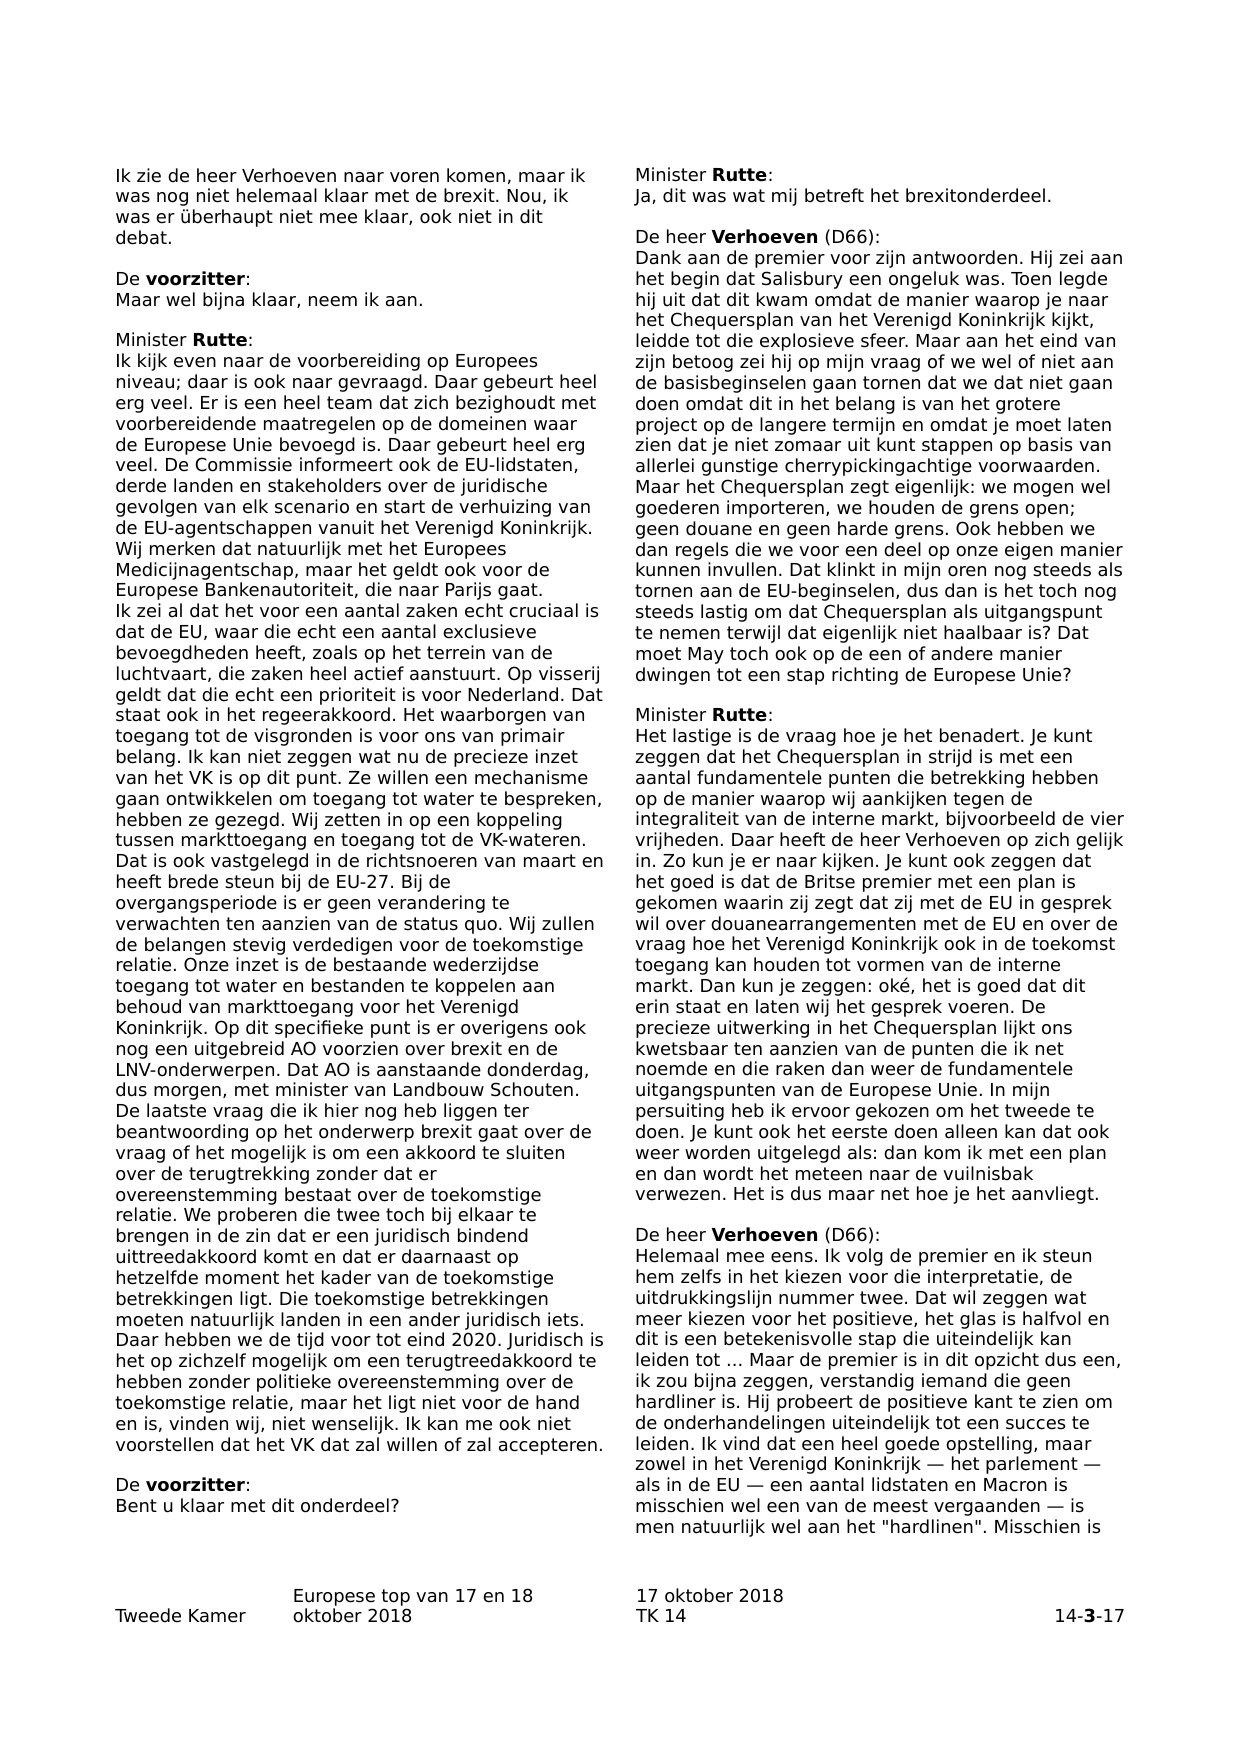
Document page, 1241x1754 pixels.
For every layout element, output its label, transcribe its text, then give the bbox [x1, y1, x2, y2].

text Minister Rutte: [115, 330, 605, 351]
text De heer Verhoeven (D66): [635, 1225, 1125, 1246]
text Het lastige is de vraag hoe je het benadert. Je kunt zeggen dat het Chequersplan in strijd is met een aantal fundamentele punten die betrekking hebben op de manier waarop wij aankijken tegen de integraliteit van de interne markt, bijvoorbeeld de vier vrijheden. Daar heeft de heer Verhoeven op zich gelijk in. Zo kun je er naar kijken. Je kunt ook zeggen dat het goed is dat de Britse premier met een plan is gekomen waarin zij zegt dat zij met de EU in gesprek wil over douanearrangementen met de EU en over de vraag hoe het Verenigd Koninkrijk ook in de toekomst toegang kan houden tot vormen van de interne markt. Dan kun je zeggen: oké, het is goed dat dit erin staat en laten wij het gesprek voeren. De precieze uitwerking in het Chequersplan lijkt ons kwetsbaar ten aanzien van de punten die ik net noemde en die raken dan weer de fundamentele uitgangspunten van de Europese Unie. In mijn persuiting heb ik ervoor gekozen om het tweede te doen. Je kunt ook het eerste doen alleen kan dat ook weer worden uitgelegd als: dan kom ik met een plan en dan wordt het meteen naar de vuilnisbak verwezen. Het is dus maar net hoe je het aanvliegt. [635, 726, 1125, 1205]
text Ja, dit was wat mij betreft het brexitonderdeel. [635, 186, 1125, 207]
text Ik zei al dat het voor een aantal zaken echt cruciaal is dat de EU, waar die echt een aantal exclusieve bevoegdheden heeft, zoals op het terrein van de luchtvaart, die zaken heel actief aanstuurt. Op visserij geldt dat die echt een prioriteit is voor Nederland. Dat staat ook in het regeerakkoord. Het waarborgen van toegang tot de visgronden is voor ons van primair belang. Ik kan niet zeggen wat nu de precieze inzet van het VK is op dit punt. Ze willen een mechanisme gaan ontwikkelen om toegang tot water te bespreken, hebben ze gezegd. Wij zetten in op een koppeling tussen markttoegang en toegang tot de VK-wateren. Dat is ook vastgelegd in de richtsnoeren van maart en heeft brede steun bij de EU-27. Bij de overgangsperiode is er geen verandering te verwachten ten aanzien van de status quo. Wij zullen de belangen stevig verdedigen voor de toekomstige relatie. Onze inzet is de bestaande wederzijdse toegang tot water en bestanden te koppelen aan behoud van markttoegang voor het Verenigd Koninkrijk. Op dit specifieke punt is er overigens ook nog een uitgebreid AO voorzien over brexit en de LNV-onderwerpen. Dat AO is aanstaande donderdag, dus morgen, met minister van Landbouw Schouten. [115, 601, 605, 1101]
text Ik zie de heer Verhoeven naar voren komen, maar ik was nog niet helemaal klaar met de brexit. Nou, ik was er überhaupt niet mee klaar, ook niet in dit debat. [115, 165, 605, 249]
text Bent u klaar met dit onderdeel? [115, 1496, 605, 1517]
text De heer Verhoeven (D66): [635, 227, 1125, 248]
text De voorzitter: [115, 1475, 605, 1496]
text Minister Rutte: [635, 705, 1125, 726]
text De voorzitter: [115, 269, 605, 289]
text Ik kijk even naar de voorbereiding op Europees niveau; daar is ook naar gevraagd. Daar gebeurt heel erg veel. Er is een heel team dat zich bezighoudt met voorbereidende maatregelen op de domeinen waar de Europese Unie bevoegd is. Daar gebeurt heel erg veel. De Commissie informeert ook de EU-lidstaten, derde landen en stakeholders over de juridische gevolgen van elk scenario en start de verhuizing van de EU-agentschappen vanuit het Verenigd Koninkrijk. Wij merken dat natuurlijk met het Europees Medicijnagentschap, maar het geldt ook voor de Europese Bankenautoriteit, die naar Parijs gaat. [115, 351, 605, 601]
text Dank aan de premier voor zijn antwoorden. Hij zei aan het begin dat Salisbury een ongeluk was. Toen legde hij uit dat dit kwam omdat de manier waarop je naar het Chequersplan van het Verenigd Koninkrijk kijkt, leidde tot die explosieve sfeer. Maar aan het eind van zijn betoog zei hij op mijn vraag of we wel of niet aan de basisbeginselen gaan tornen dat we dat niet gaan doen omdat dit in het belang is van het grotere project op de langere termijn en omdat je moet laten zien dat je niet zomaar uit kunt stappen op basis van allerlei gunstige cherrypickingachtige voorwaarden. Maar het Chequersplan zegt eigenlijk: we mogen wel goederen importeren, we houden de grens open; geen douane en geen harde grens. Ook hebben we dan regels die we voor een deel op onze eigen manier kunnen invullen. Dat klinkt in mijn oren nog steeds als tornen aan de EU-beginselen, dus dan is het toch nog steeds lastig om dat Chequersplan als uitgangspunt te nemen terwijl dat eigenlijk niet haalbaar is? Dat moet May toch ook op de een of andere manier dwingen tot een stap richting de Europese Unie? [635, 248, 1125, 685]
text De laatste vraag die ik hier nog heb liggen ter beantwoording op het onderwerp brexit gaat over de vraag of het mogelijk is om een akkoord te sluiten over de terugtrekking zonder dat er overeenstemming bestaat over de toekomstige relatie. We proberen die twee toch bij elkaar te brengen in de zin dat er een juridisch bindend uittreedakkoord komt en dat er daarnaast op hetzelfde moment het kader van de toekomstige betrekkingen ligt. Die toekomstige betrekkingen moeten natuurlijk landen in een ander juridisch iets. Daar hebben we de tijd voor tot eind 2020. Juridisch is het op zichzelf mogelijk om een terugtreedakkoord te hebben zonder politieke overeenstemming over de toekomstige relatie, maar het ligt niet voor de hand en is, vinden wij, niet wenselijk. Ik kan me ook niet voorstellen dat het VK dat zal willen of zal accepteren. [115, 1101, 605, 1455]
text Minister Rutte: [635, 165, 1125, 186]
text Helemaal mee eens. Ik volg de premier en ik steun hem zelfs in het kiezen voor die interpretatie, de uitdrukkingslijn nummer twee. Dat wil zeggen wat meer kiezen voor het positieve, het glas is halfvol en dit is een betekenisvolle stap die uiteindelijk kan leiden tot ... Maar de premier is in dit opzicht dus een, ik zou bijna zeggen, verstandig iemand die geen hardliner is. Hij probeert de positieve kant te zien om de onderhandelingen uiteindelijk tot een succes te leiden. Ik vind dat een heel goede opstelling, maar zowel in het Verenigd Koninkrijk — het parlement — als in de EU — een aantal lidstaten en Macron is misschien wel een van de meest vergaanden — is men natuurlijk wel aan het "hardlinen". Misschien is [635, 1246, 1125, 1537]
text Maar wel bijna klaar, neem ik aan. [115, 289, 605, 310]
